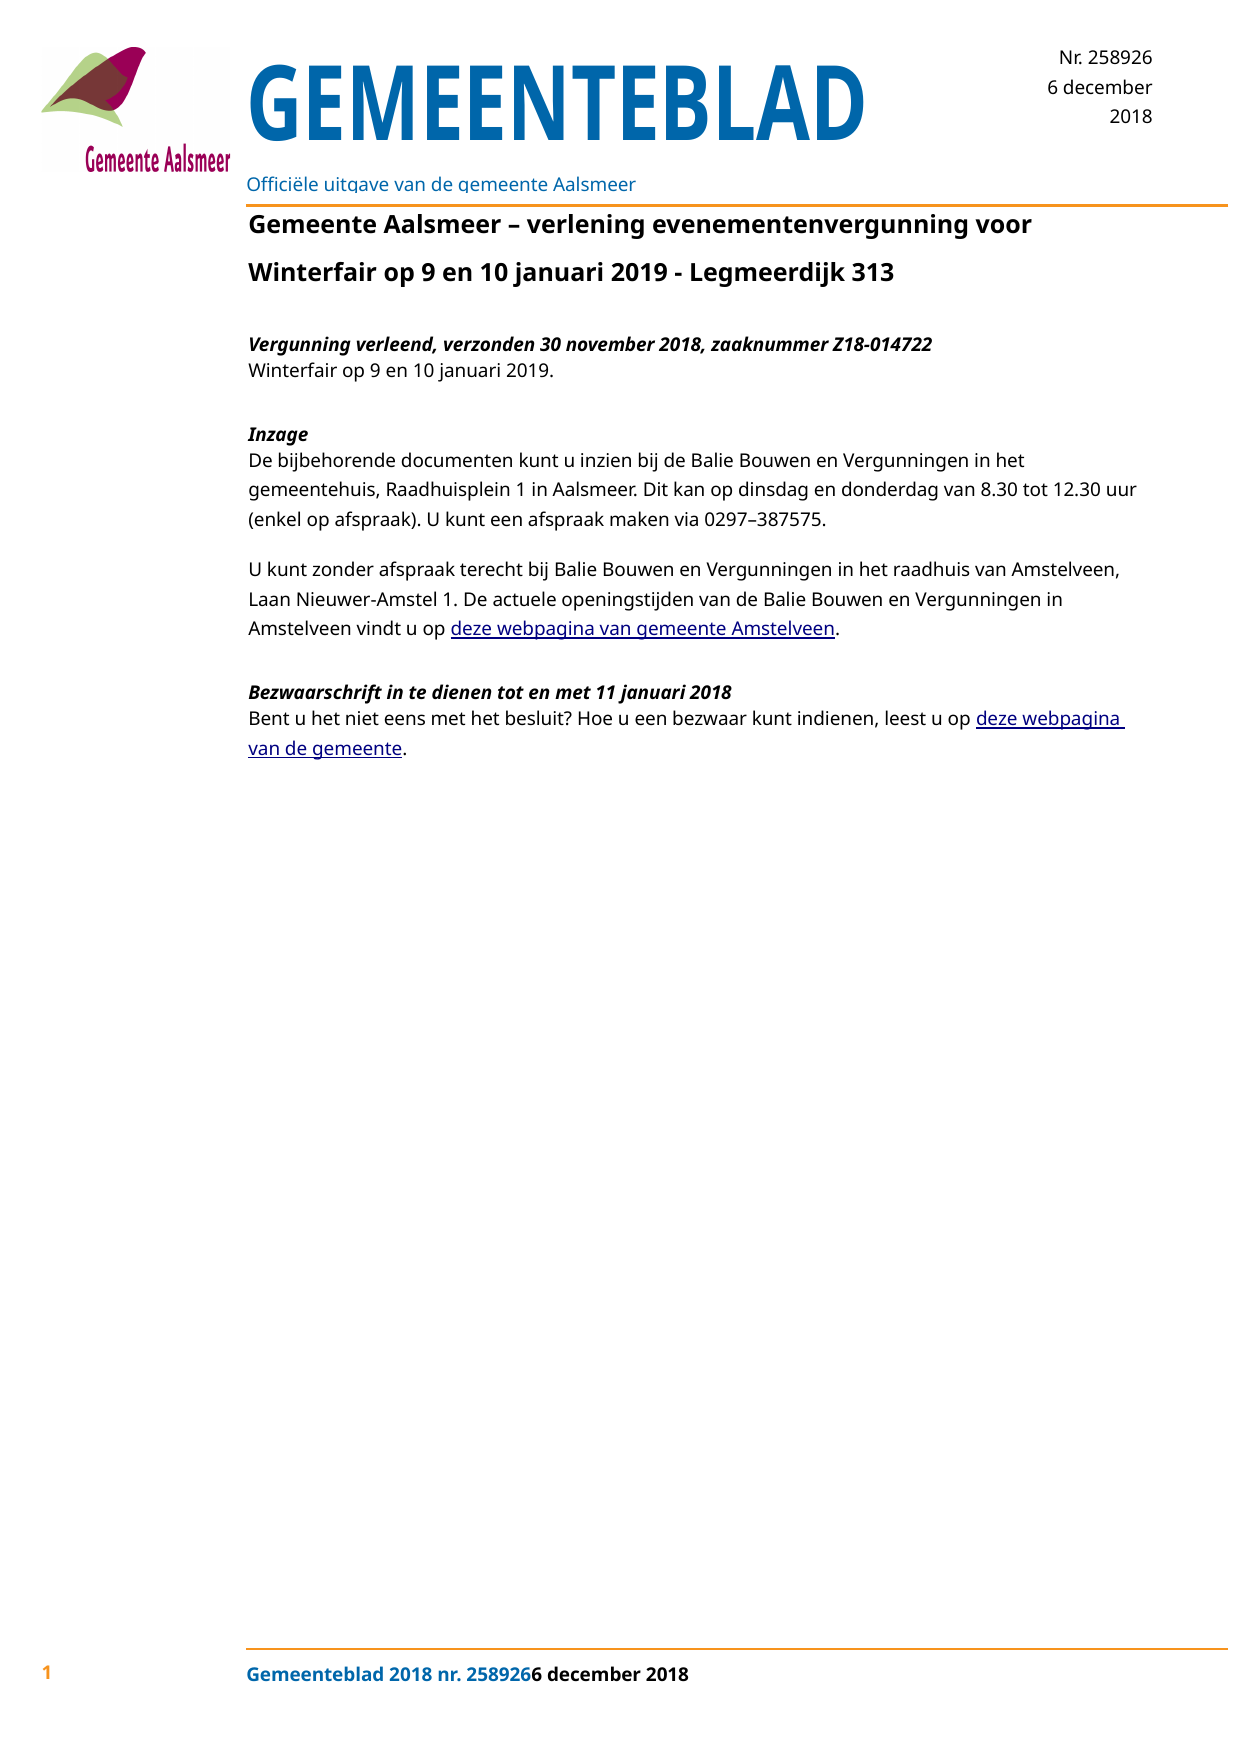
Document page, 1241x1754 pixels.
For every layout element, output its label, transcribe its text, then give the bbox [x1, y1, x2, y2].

text Vergunning verleend, verzonden 30 november 2018, zaaknummer Z18-014722 [248, 331, 1152, 357]
text Bezwaarschrift in te dienen tot en met 11 januari 2018 [248, 679, 1152, 705]
text De bijbehorende documenten kunt u inzien bij de Balie Bouwen en Vergunningen in het gemeentehuis, Raadhuisplein 1 in Aalsmeer. Dit kan op dinsdag en donderdag van 8.30 tot 12.30 uur (enkel op afspraak). U kunt een afspraak maken via 0297–387575. [248, 447, 1152, 532]
text Winterfair op 9 en 10 januari 2019. [248, 357, 1152, 383]
text Bent u het niet eens met het besluit? Hoe u een bezwaar kunt indienen, leest u op deze webpagina van de gemeente. [248, 705, 1152, 761]
text U kunt zonder afspraak terecht bij Balie Bouwen en Vergunningen in het raadhuis van Amstelveen, Laan Nieuwer-Amstel 1. De actuele openingstijden van de Balie Bouwen en Vergunningen in Amstelveen vindt u op deze webpagina van gemeente Amstelveen. [248, 556, 1152, 641]
text Inzage [248, 421, 1152, 447]
text Gemeente Aalsmeer – verlening evenementenvergunning voor Winterfair op 9 en 10 januari 2019 - Legmeerdijk 313 [248, 207, 1152, 288]
picture [41, 47, 231, 172]
